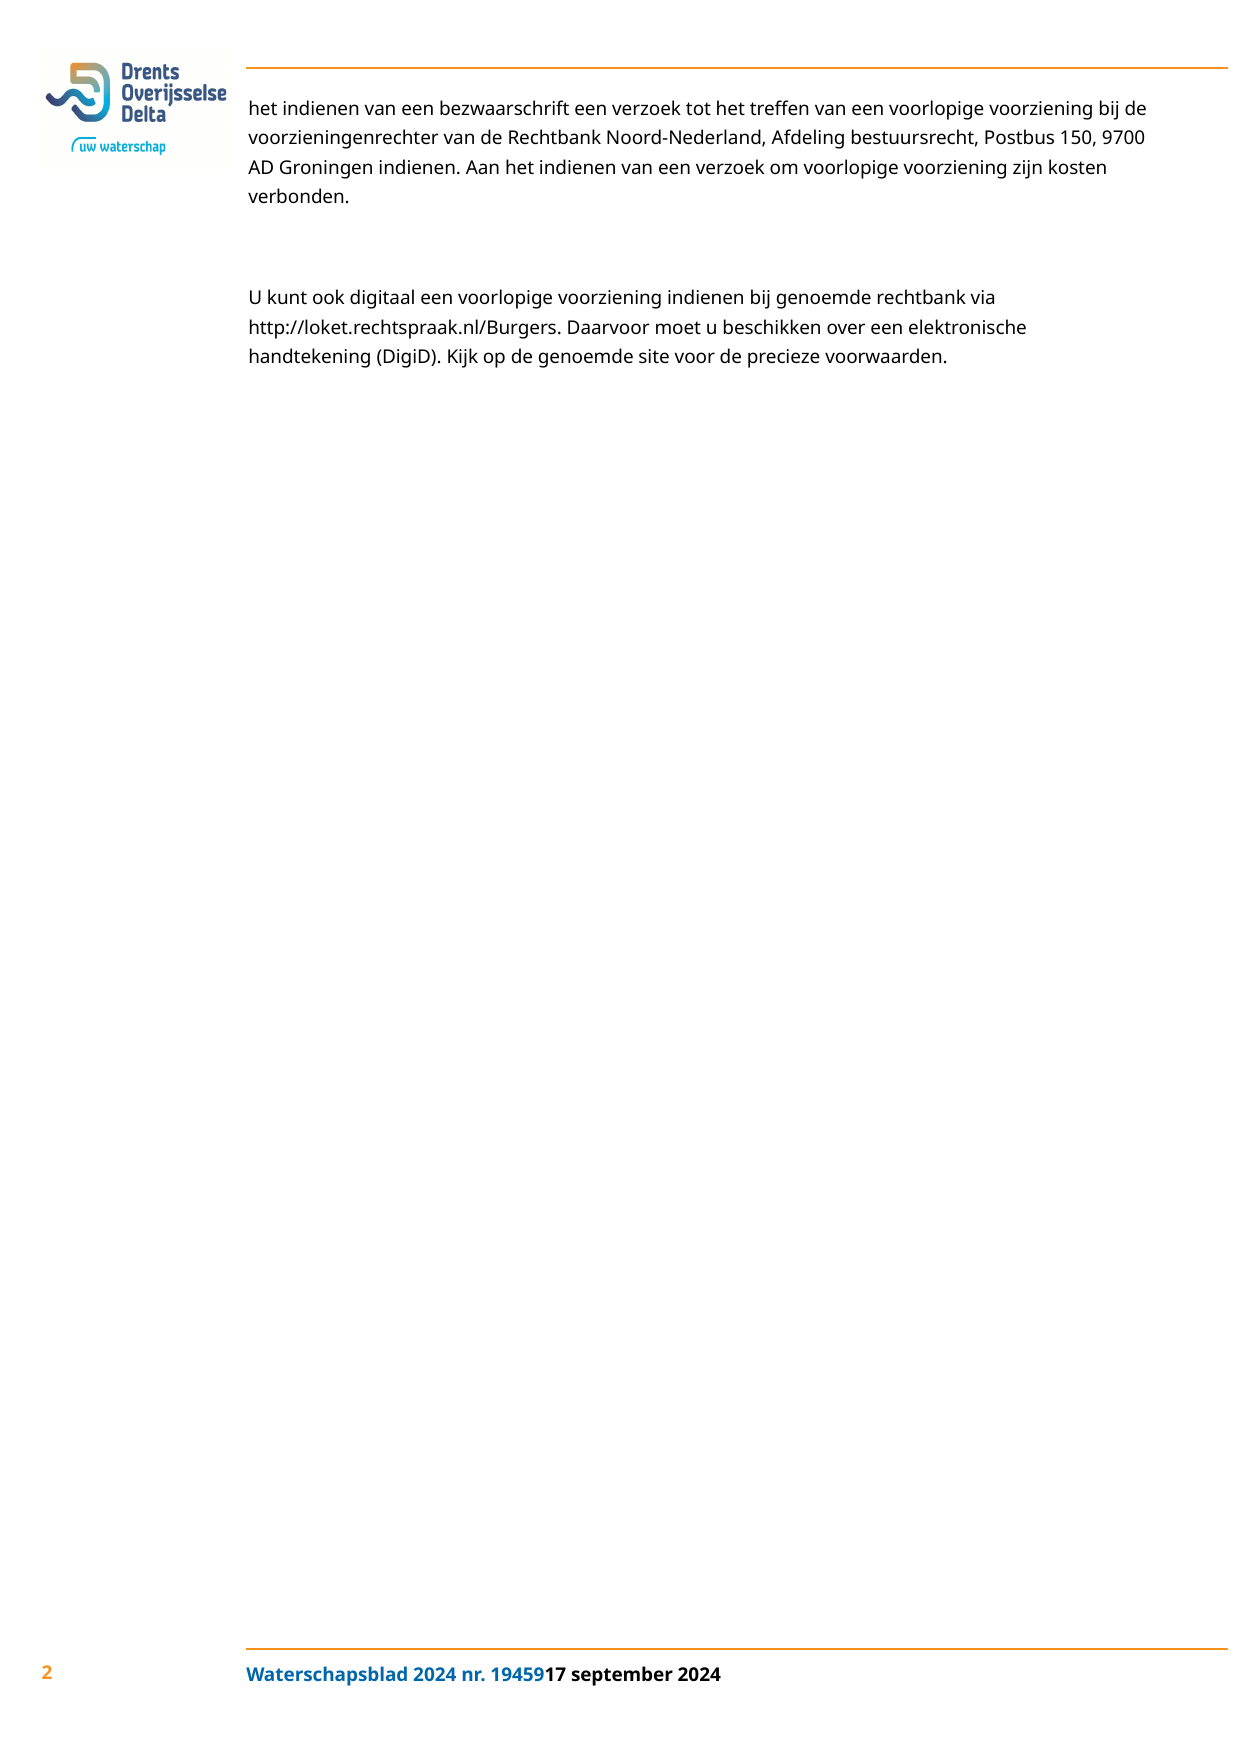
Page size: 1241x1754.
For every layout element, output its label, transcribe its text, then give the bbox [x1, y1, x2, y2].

text het indienen van een bezwaarschrift een verzoek tot het treffen van een voorlopige voorziening bij de voorzieningenrechter van de Rechtbank Noord-Nederland, Afdeling bestuursrecht, Postbus 150, 9700 AD Groningen indienen. Aan het indienen van een verzoek om voorlopige voorziening zijn kosten verbonden. [248, 95, 1152, 209]
text U kunt ook digitaal een voorlopige voorziening indienen bij genoemde rechtbank via http://loket.rechtspraak.nl/Burgers. Daarvoor moet u beschikken over een elektronische handtekening (DigiD). Kijk op de genoemde site voor de precieze voorwaarden. [248, 284, 1152, 369]
picture [41, 47, 231, 172]
